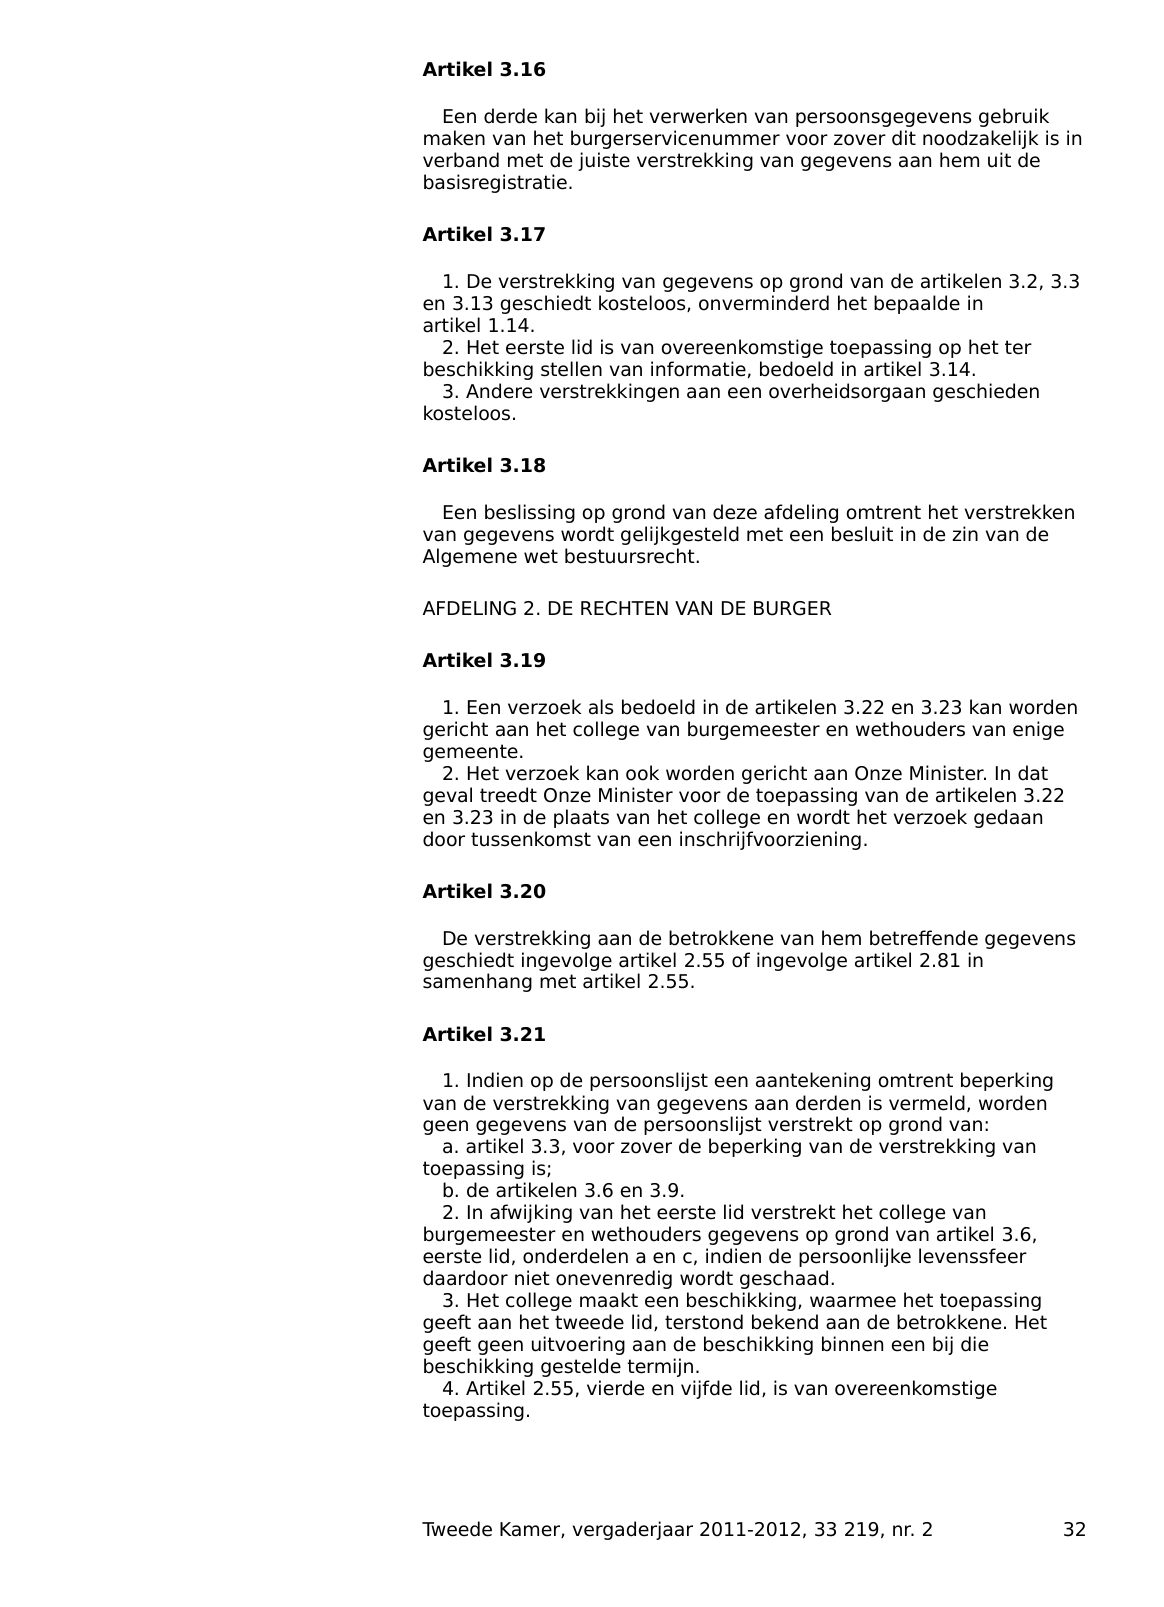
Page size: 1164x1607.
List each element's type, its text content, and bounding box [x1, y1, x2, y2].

text 3. Andere verstrekkingen aan een overheidsorgaan geschieden kosteloos. [422, 381, 1087, 425]
text 2. Het verzoek kan ook worden gericht aan Onze Minister. In dat geval treedt Onze Minister voor de toepassing van de artikelen 3.22 en 3.23 in de plaats van het college en wordt het verzoek gedaan door tussenkomst van een inschrijfvoorziening. [422, 763, 1087, 851]
text 4. Artikel 2.55, vierde en vijfde lid, is van overeenkomstige toepassing. [422, 1378, 1087, 1422]
text 1. Indien op de persoonslijst een aantekening omtrent beperking van de verstrekking van gegevens aan derden is vermeld, worden geen gegevens van de persoonslijst verstrekt op grond van: [422, 1070, 1087, 1136]
subtitle Artikel 3.16 [422, 59, 1087, 81]
text 2. Het eerste lid is van overeenkomstige toepassing op het ter beschikking stellen van informatie, bedoeld in artikel 3.14. [422, 337, 1087, 381]
subtitle Artikel 3.20 [422, 881, 1087, 902]
text 1. Een verzoek als bedoeld in de artikelen 3.22 en 3.23 kan worden gericht aan het college van burgemeester en wethouders van enige gemeente. [422, 697, 1087, 763]
subtitle Artikel 3.19 [422, 650, 1087, 672]
text Een derde kan bij het verwerken van persoonsgegevens gebruik maken van het burgerservicenummer voor zover dit noodzakelijk is in verband met de juiste verstrekking van gegevens aan hem uit de basisregistratie. [422, 106, 1087, 194]
text 3. Het college maakt een beschikking, waarmee het toepassing geeft aan het tweede lid, terstond bekend aan de betrokkene. Het geeft geen uitvoering aan de beschikking binnen een bij die beschikking gestelde termijn. [422, 1290, 1087, 1378]
subtitle Artikel 3.18 [422, 455, 1087, 477]
subtitle Artikel 3.21 [422, 1023, 1087, 1045]
subtitle Artikel 3.17 [422, 224, 1087, 246]
text Een beslissing op grond van deze afdeling omtrent het verstrekken van gegevens wordt gelijkgesteld met een besluit in de zin van de Algemene wet bestuursrecht. [422, 502, 1087, 568]
text 1. De verstrekking van gegevens op grond van de artikelen 3.2, 3.3 en 3.13 geschiedt kosteloos, onverminderd het bepaalde in artikel 1.14. [422, 271, 1087, 337]
text a. artikel 3.3, voor zover de beperking van de verstrekking van toepassing is; [422, 1136, 1087, 1180]
text De verstrekking aan de betrokkene van hem betreffende gegevens geschiedt ingevolge artikel 2.55 of ingevolge artikel 2.81 in samenhang met artikel 2.55. [422, 927, 1087, 993]
text b. de artikelen 3.6 en 3.9. [422, 1180, 1087, 1202]
text 2. In afwijking van het eerste lid verstrekt het college van burgemeester en wethouders gegevens op grond van artikel 3.6, eerste lid, onderdelen a en c, indien de persoonlijke levenssfeer daardoor niet onevenredig wordt geschaad. [422, 1202, 1087, 1290]
subtitle AFDELING 2. DE RECHTEN VAN DE BURGER [422, 598, 1087, 620]
